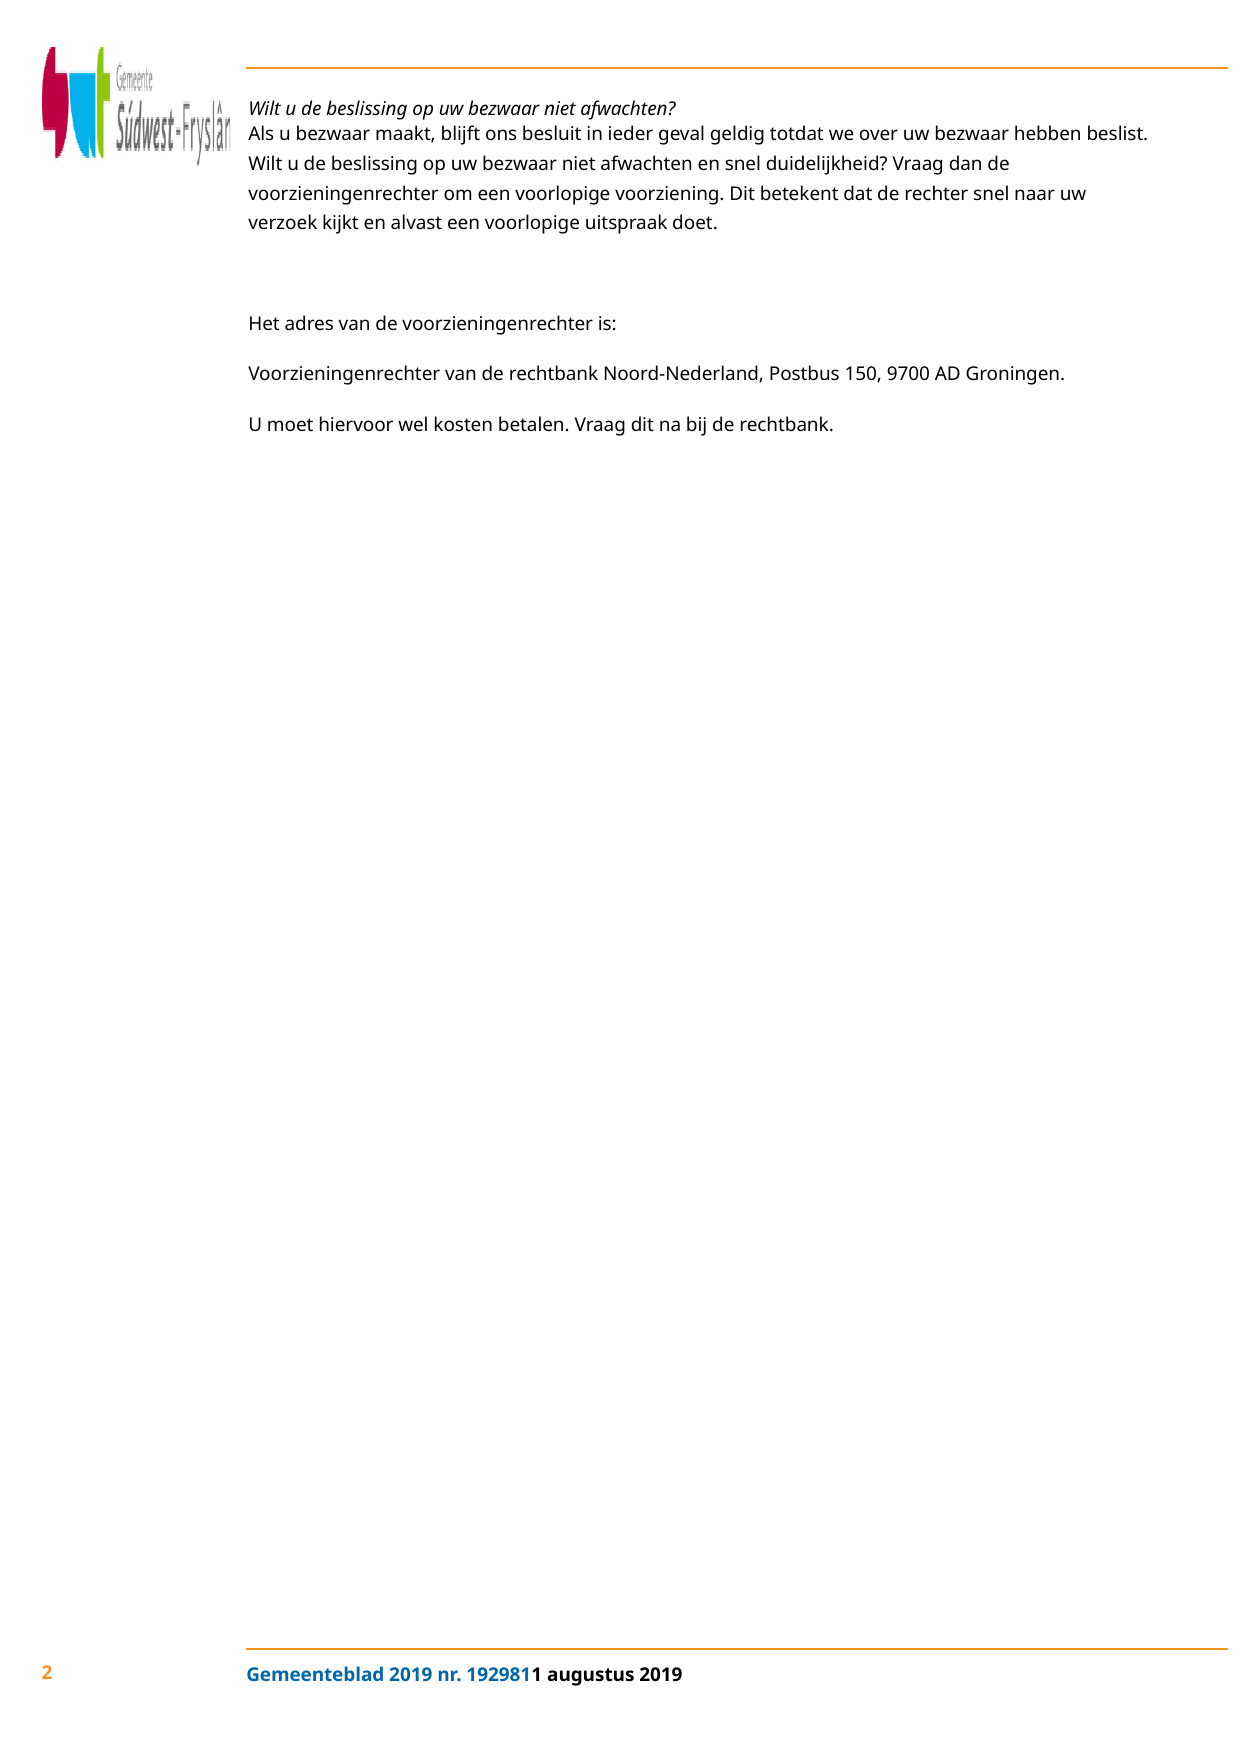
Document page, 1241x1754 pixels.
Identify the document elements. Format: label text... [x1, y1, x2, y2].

text U moet hiervoor wel kosten betalen. Vraag dit na bij de rechtbank. [248, 411, 1152, 437]
text Voorzieningenrechter van de rechtbank Noord-Nederland, Postbus 150, 9700 AD Groningen. [248, 361, 1152, 386]
text Het adres van de voorzieningenrechter is: [248, 310, 1152, 336]
picture [41, 47, 231, 172]
text Wilt u de beslissing op uw bezwaar niet afwachten? [248, 95, 1152, 121]
text Als u bezwaar maakt, blijft ons besluit in ieder geval geldig totdat we over uw bezwaar hebben beslist. Wilt u de beslissing op uw bezwaar niet afwachten en snel duidelijkheid? Vraag dan de voorzieningenrechter om een voorlopige voorziening. Dit betekent dat de rechter snel naar uw verzoek kijkt en alvast een voorlopige uitspraak doet. [248, 121, 1152, 235]
